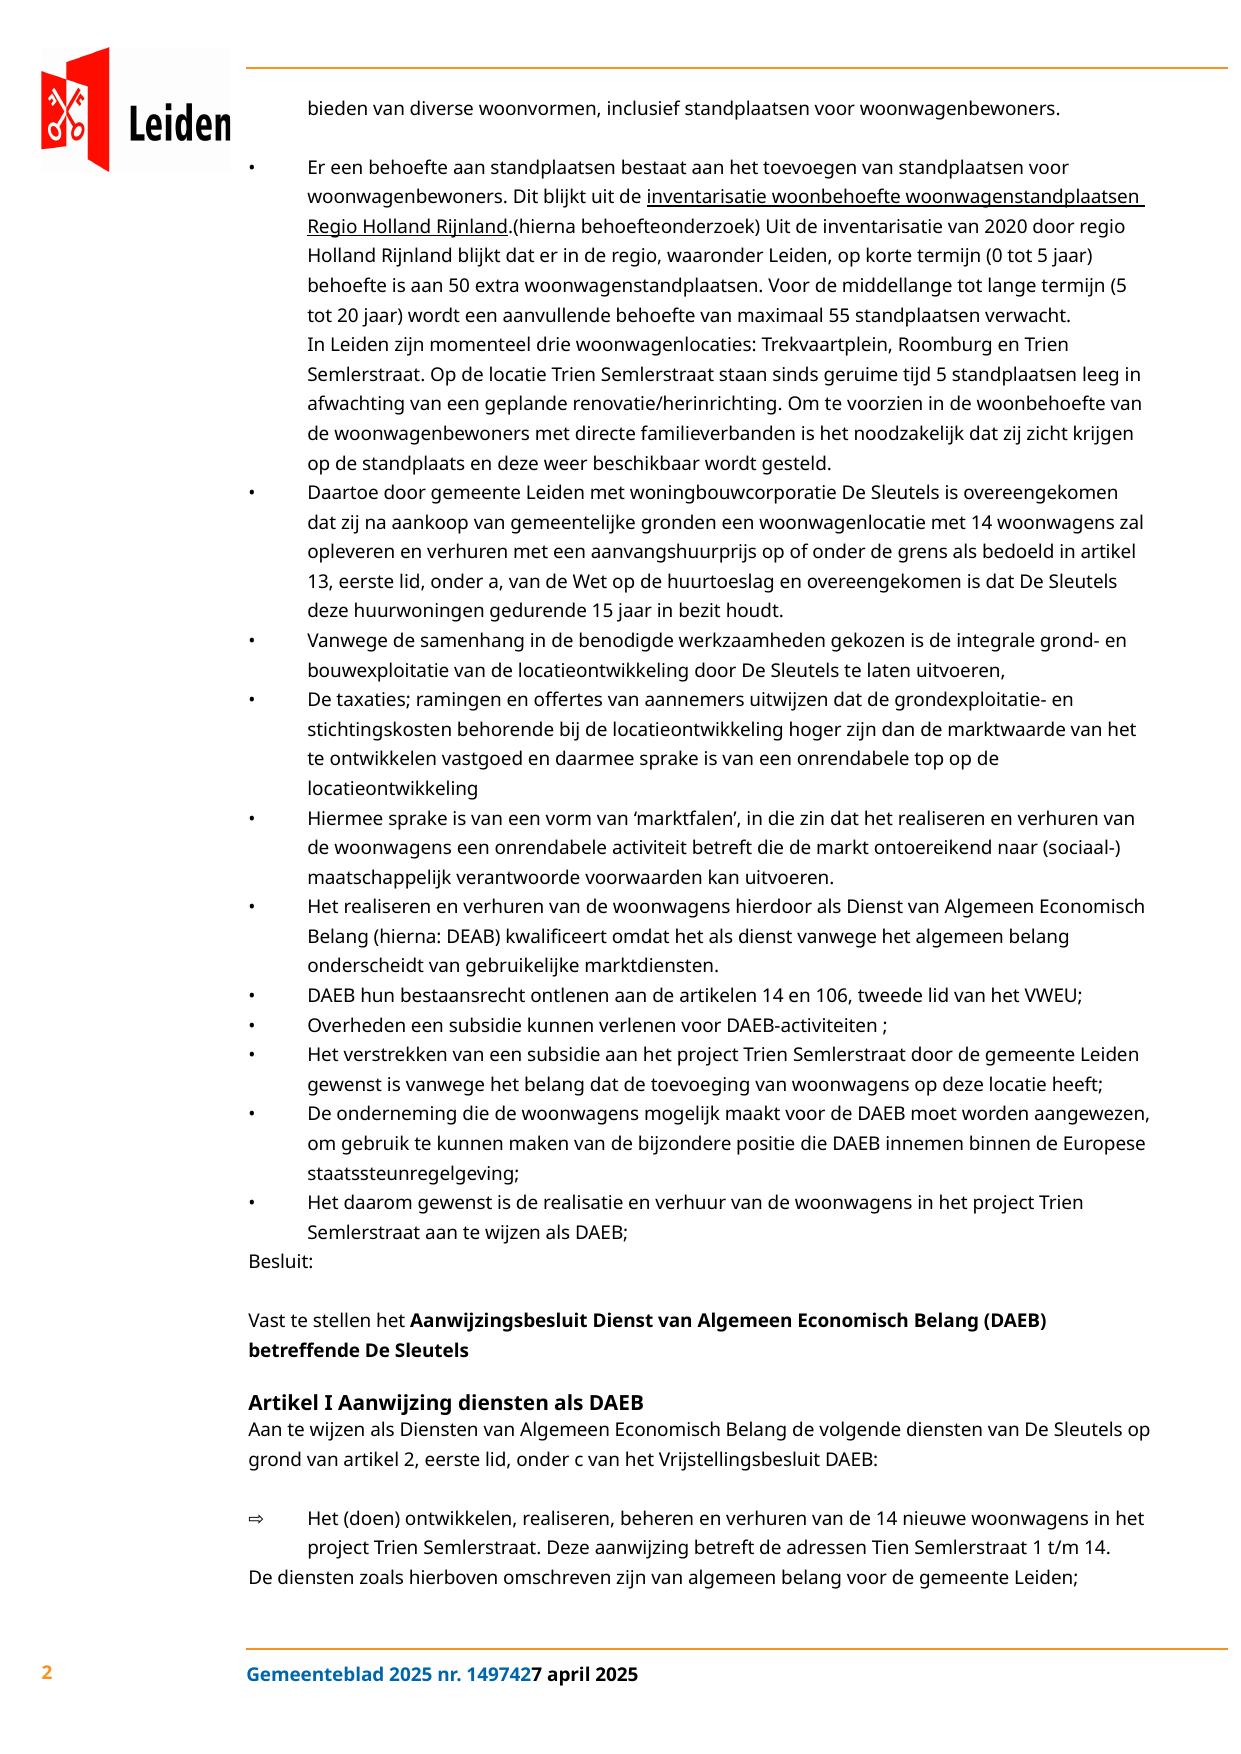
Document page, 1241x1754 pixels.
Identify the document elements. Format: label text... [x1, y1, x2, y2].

list Het daarom gewenst is de realisatie en verhuur van de woonwagens in het project Trien Semlerstraat aan te wijzen als DAEB; [248, 1189, 1152, 1245]
text Aan te wijzen als Diensten van Algemeen Economisch Belang de volgende diensten van De Sleutels op grond van artikel 2, eerste lid, onder c van het Vrijstellingsbesluit DAEB: [248, 1416, 1152, 1471]
text Besluit: [248, 1248, 1152, 1274]
list Vanwege de samenhang in de benodigde werkzaamheden gekozen is de integrale grond- en bouwexploitatie van de locatieontwikkeling door De Sleutels te laten uitvoeren, [248, 627, 1152, 683]
text Vast te stellen het Aanwijzingsbesluit Dienst van Algemeen Economisch Belang (DAEB) betreffende De Sleutels [248, 1308, 1152, 1363]
list Er een behoefte aan standplaatsen bestaat aan het toevoegen van standplaatsen voor woonwagenbewoners. Dit blijkt uit de inventarisatie woonbehoefte woonwagenstandplaatsen Regio Holland Rijnland.(hierna behoefteonderzoek) Uit de inventarisatie van 2020 door regio Holland Rijnland blijkt dat er in de regio, waaronder Leiden, op korte termijn (0 tot 5 jaar) behoefte is aan 50 extra woonwagenstandplaatsen. Voor de middellange tot lange termijn (5 tot 20 jaar) wordt een aanvullende behoefte van maximaal 55 standplaatsen verwacht. [248, 154, 1152, 328]
list In Leiden zijn momenteel drie woonwagenlocaties: Trekvaartplein, Roomburg en Trien Semlerstraat. Op de locatie Trien Semlerstraat staan sinds geruime tijd 5 standplaatsen leeg in afwachting van een geplande renovatie/herinrichting. Om te voorzien in de woonbehoefte van de woonwagenbewoners met directe familieverbanden is het noodzakelijk dat zij zicht krijgen op de standplaats en deze weer beschikbaar wordt gesteld. [248, 331, 1152, 476]
list De taxaties; ramingen en offertes van aannemers uitwijzen dat de grondexploitatie- en stichtingskosten behorende bij de locatieontwikkeling hoger zijn dan de marktwaarde van het te ontwikkelen vastgoed en daarmee sprake is van een onrendabele top op de locatieontwikkeling [248, 686, 1152, 801]
text De diensten zoals hierboven omschreven zijn van algemeen belang voor de gemeente Leiden; [248, 1564, 1152, 1590]
list Het (doen) ontwikkelen, realiseren, beheren en verhuren van de 14 nieuwe woonwagens in het project Trien Semlerstraat. Deze aanwijzing betreft de adressen Tien Semlerstraat 1 t/m 14. [248, 1505, 1152, 1560]
list Overheden een subsidie kunnen verlenen voor DAEB-activiteiten ; [248, 1012, 1152, 1038]
list Het verstrekken van een subsidie aan het project Trien Semlerstraat door de gemeente Leiden gewenst is vanwege het belang dat de toevoeging van woonwagens op deze locatie heeft; [248, 1041, 1152, 1097]
list DAEB hun bestaansrecht ontlenen aan de artikelen 14 en 106, tweede lid van het VWEU; [248, 982, 1152, 1008]
list Hiermee sprake is van een vorm van ‘marktfalen’, in die zin dat het realiseren en verhuren van de woonwagens een onrendabele activiteit betreft die de markt ontoereikend naar (sociaal-) maatschappelijk verantwoorde voorwaarden kan uitvoeren. [248, 805, 1152, 890]
list Het realiseren en verhuren van de woonwagens hierdoor als Dienst van Algemeen Economisch Belang (hierna: DEAB) kwalificeert omdat het als dienst vanwege het algemeen belang onderscheidt van gebruikelijke marktdiensten. [248, 893, 1152, 978]
picture [41, 47, 231, 172]
list Daartoe door gemeente Leiden met woningbouwcorporatie De Sleutels is overeengekomen dat zij na aankoop van gemeentelijke gronden een woonwagenlocatie met 14 woonwagens zal opleveren en verhuren met een aanvangshuurprijs op of onder de grens als bedoeld in artikel 13, eerste lid, onder a, van de Wet op de huurtoeslag en overeengekomen is dat De Sleutels deze huurwoningen gedurende 15 jaar in bezit houdt. [248, 479, 1152, 623]
list bieden van diverse woonvormen, inclusief standplaatsen voor woonwagenbewoners. [248, 95, 1152, 121]
list De onderneming die de woonwagens mogelijk maakt voor de DAEB moet worden aangewezen, om gebruik te kunnen maken van de bijzondere positie die DAEB innemen binnen de Europese staatssteunregelgeving; [248, 1101, 1152, 1186]
text Artikel I Aanwijzing diensten als DAEB [248, 1388, 1152, 1416]
